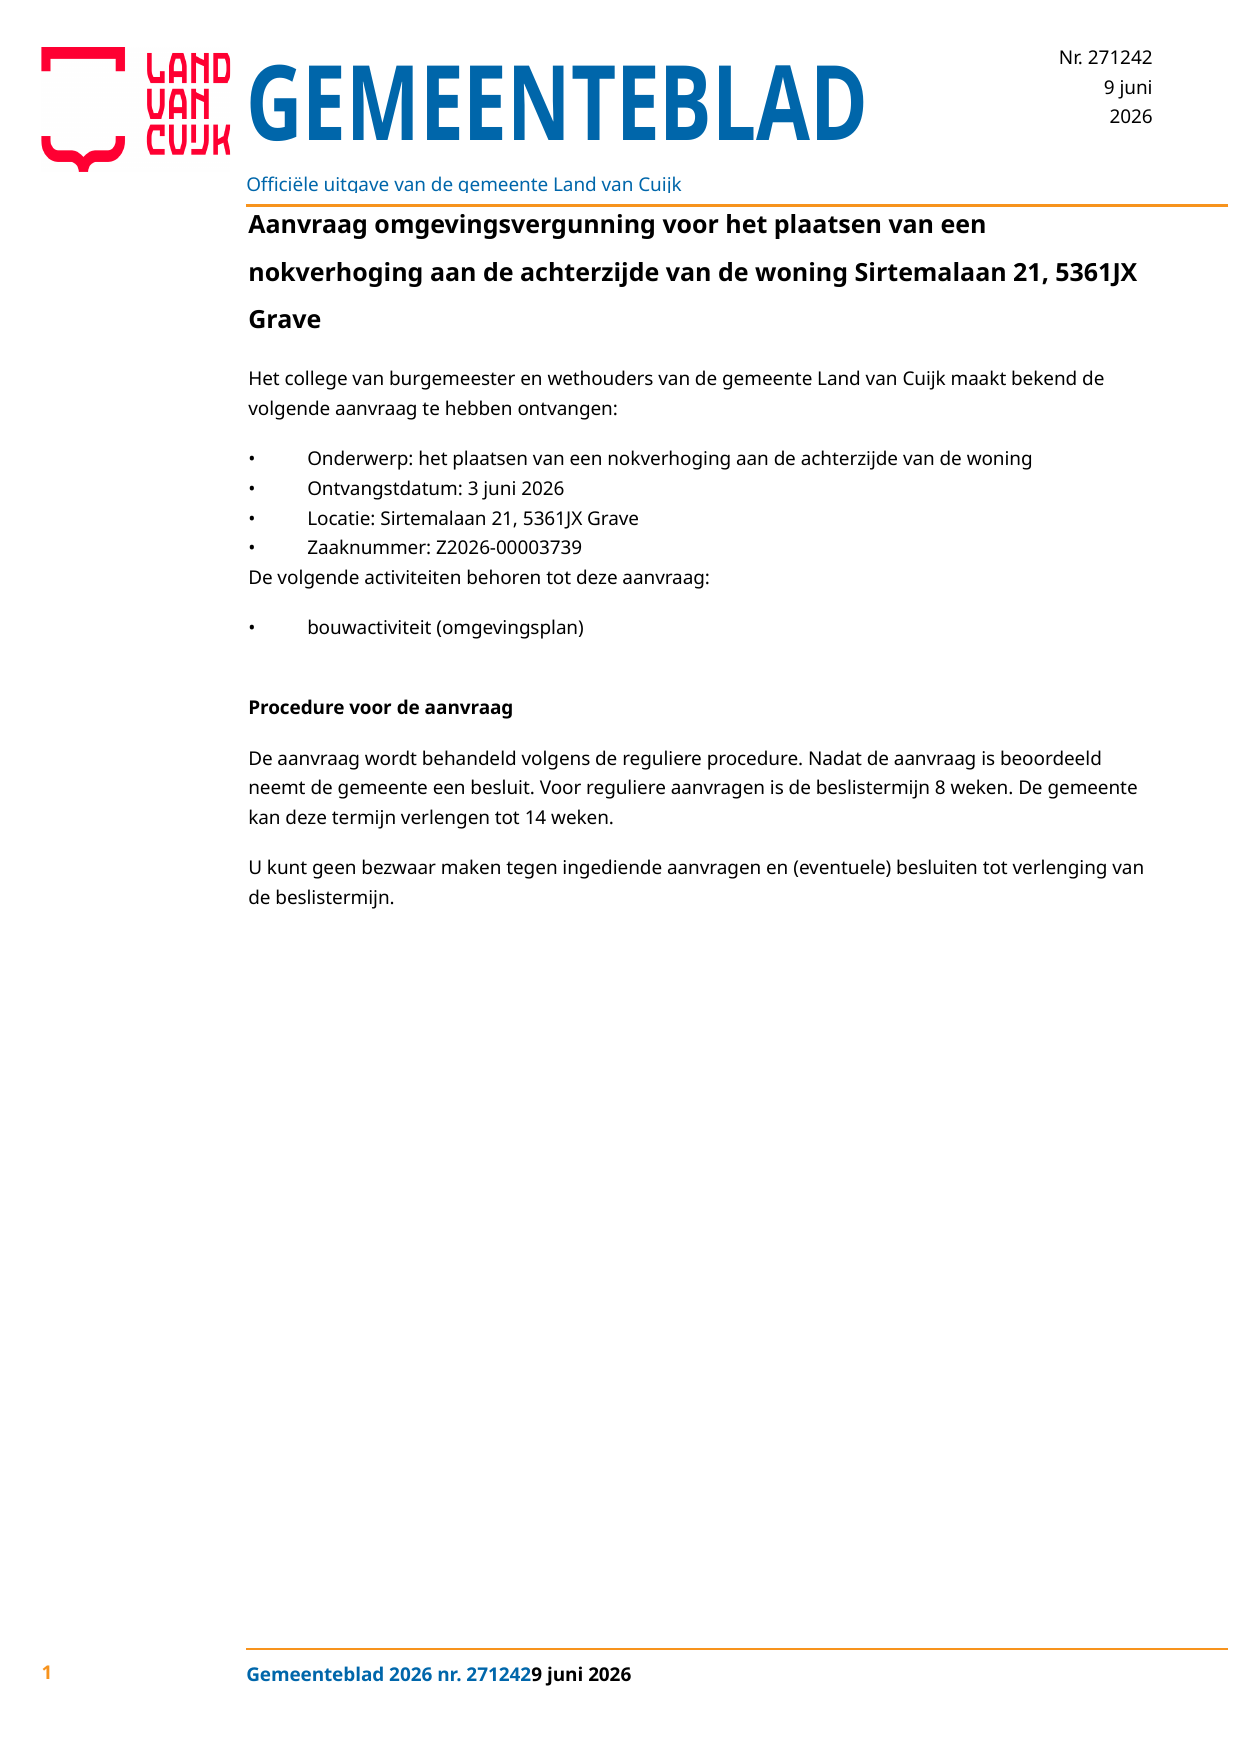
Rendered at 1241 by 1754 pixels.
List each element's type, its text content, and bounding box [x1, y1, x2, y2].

text De volgende activiteiten behoren tot deze aanvraag: [248, 564, 1152, 589]
text De aanvraag wordt behandeld volgens de reguliere procedure. Nadat de aanvraag is beoordeeld neemt de gemeente een besluit. Voor reguliere aanvragen is de beslistermijn 8 weken. De gemeente kan deze termijn verlengen tot 14 weken. [248, 745, 1152, 829]
picture [41, 47, 231, 172]
list Zaaknummer: Z2026-00003739 [248, 534, 1152, 560]
text Procedure voor de aanvraag [248, 694, 1152, 720]
text Het college van burgemeester en wethouders van de gemeente Land van Cuijk maakt bekend de volgende aanvraag te hebben ontvangen: [248, 366, 1152, 421]
list bouwactiviteit (omgevingsplan) [248, 614, 1152, 640]
text Aanvraag omgevingsvergunning voor het plaatsen van een nokverhoging aan de achterzijde van de woning Sirtemalaan 21, 5361JX Grave [248, 207, 1152, 336]
list Onderwerp: het plaatsen van een nokverhoging aan de achterzijde van de woning [248, 446, 1152, 471]
list Locatie: Sirtemalaan 21, 5361JX Grave [248, 505, 1152, 530]
list Ontvangstdatum: 3 juni 2026 [248, 475, 1152, 501]
text U kunt geen bezwaar maken tegen ingediende aanvragen en (eventuele) besluiten tot verlenging van de beslistermijn. [248, 854, 1152, 909]
